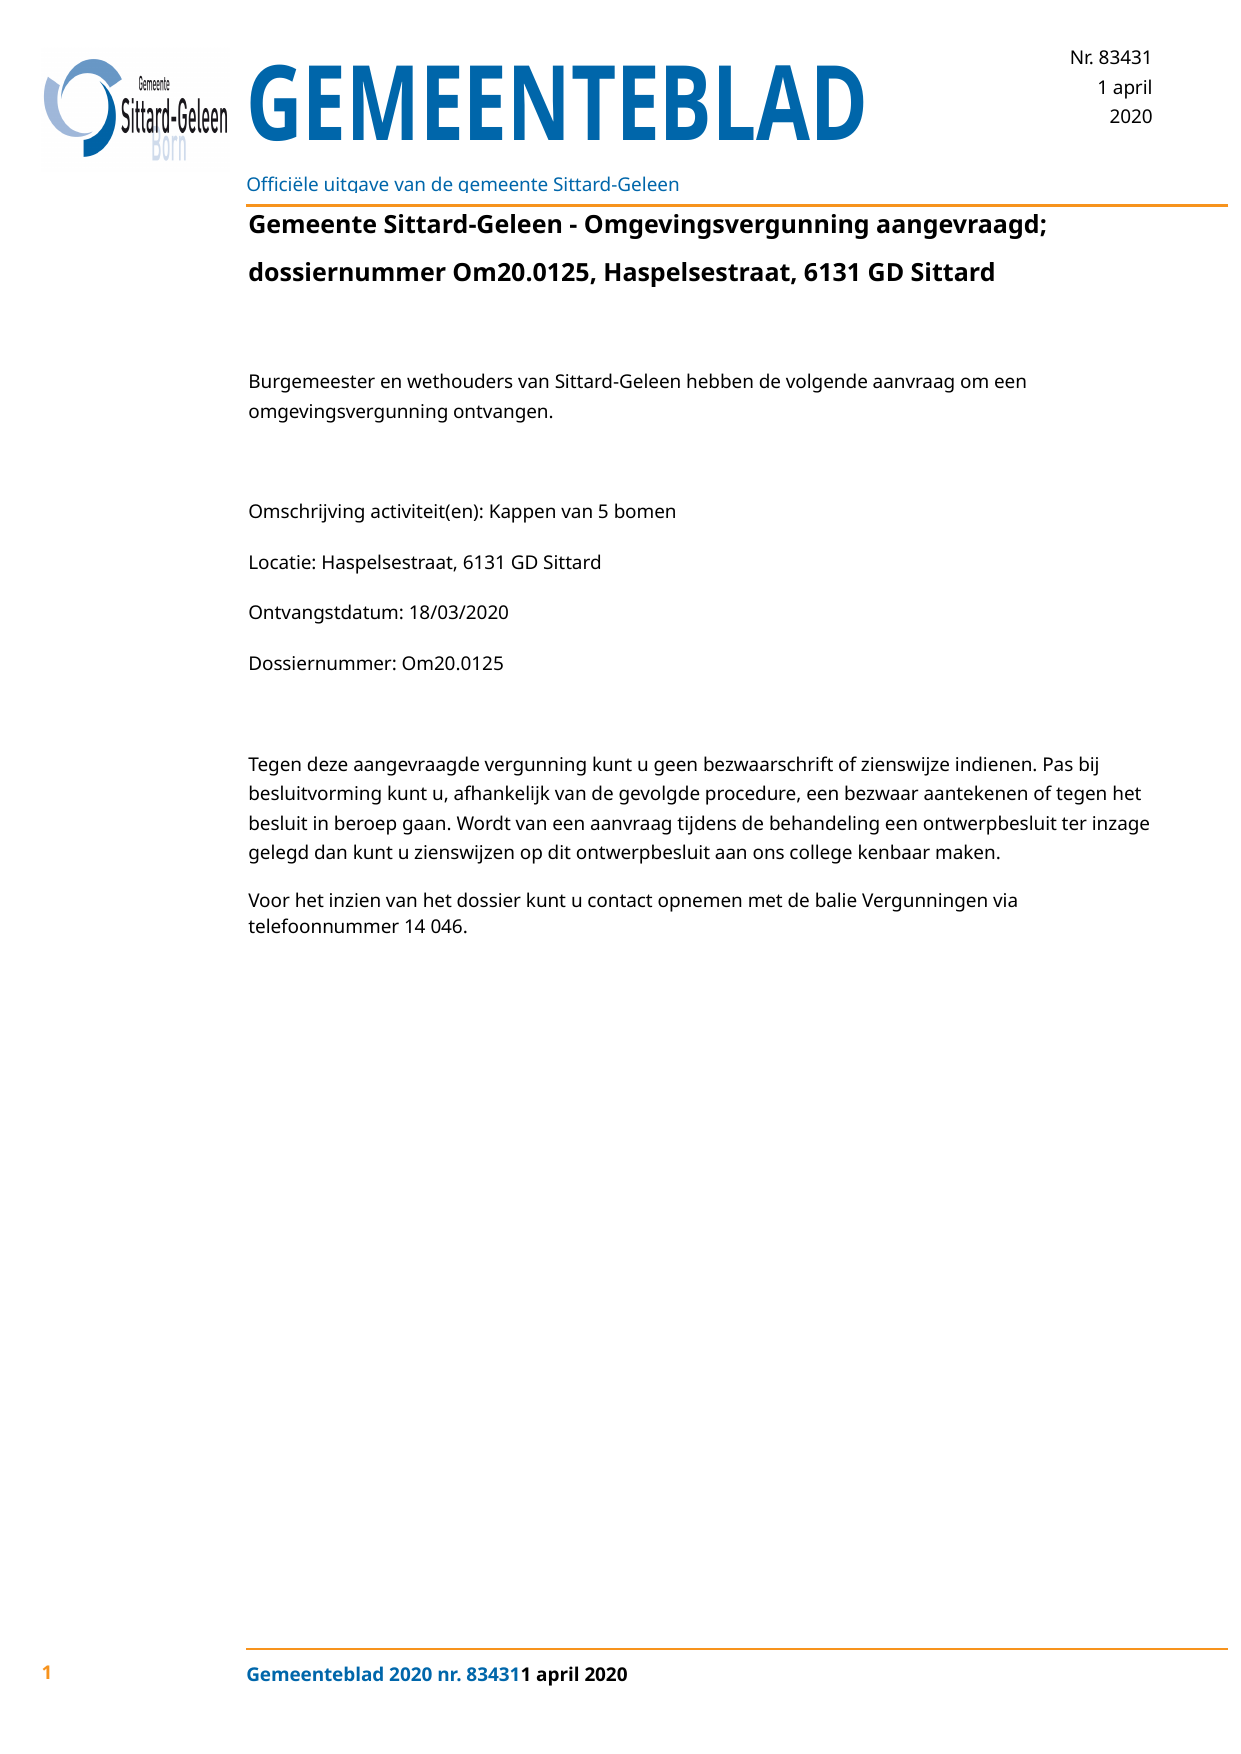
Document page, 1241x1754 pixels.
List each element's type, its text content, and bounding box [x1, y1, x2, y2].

text Gemeente Sittard-Geleen - Omgevingsvergunning aangevraagd; dossiernummer Om20.0125, Haspelsestraat, 6131 GD Sittard [248, 207, 1152, 288]
text Omschrijving activiteit(en): Kappen van 5 bomen [248, 499, 1152, 524]
text Tegen deze aangevraagde vergunning kunt u geen bezwaarschrift of zienswijze indienen. Pas bij besluitvorming kunt u, afhankelijk van de gevolgde procedure, een bezwaar aantekenen of tegen het besluit in beroep gaan. Wordt van een aanvraag tijdens de behandeling een ontwerpbesluit ter inzage gelegd dan kunt u zienswijzen op dit ontwerpbesluit aan ons college kenbaar maken. [248, 751, 1152, 865]
text Locatie: Haspelsestraat, 6131 GD Sittard [248, 549, 1152, 575]
text Dossiernummer: Om20.0125 [248, 650, 1152, 676]
text Burgemeester en wethouders van Sittard-Geleen hebben de volgende aanvraag om een omgevingsvergunning ontvangen. [248, 368, 1152, 424]
picture [41, 47, 231, 172]
text Voor het inzien van het dossier kunt u contact opnemen met de balie Vergunningen via telefoonnummer 14 046. [248, 887, 1152, 939]
text Ontvangstdatum: 18/03/2020 [248, 599, 1152, 625]
